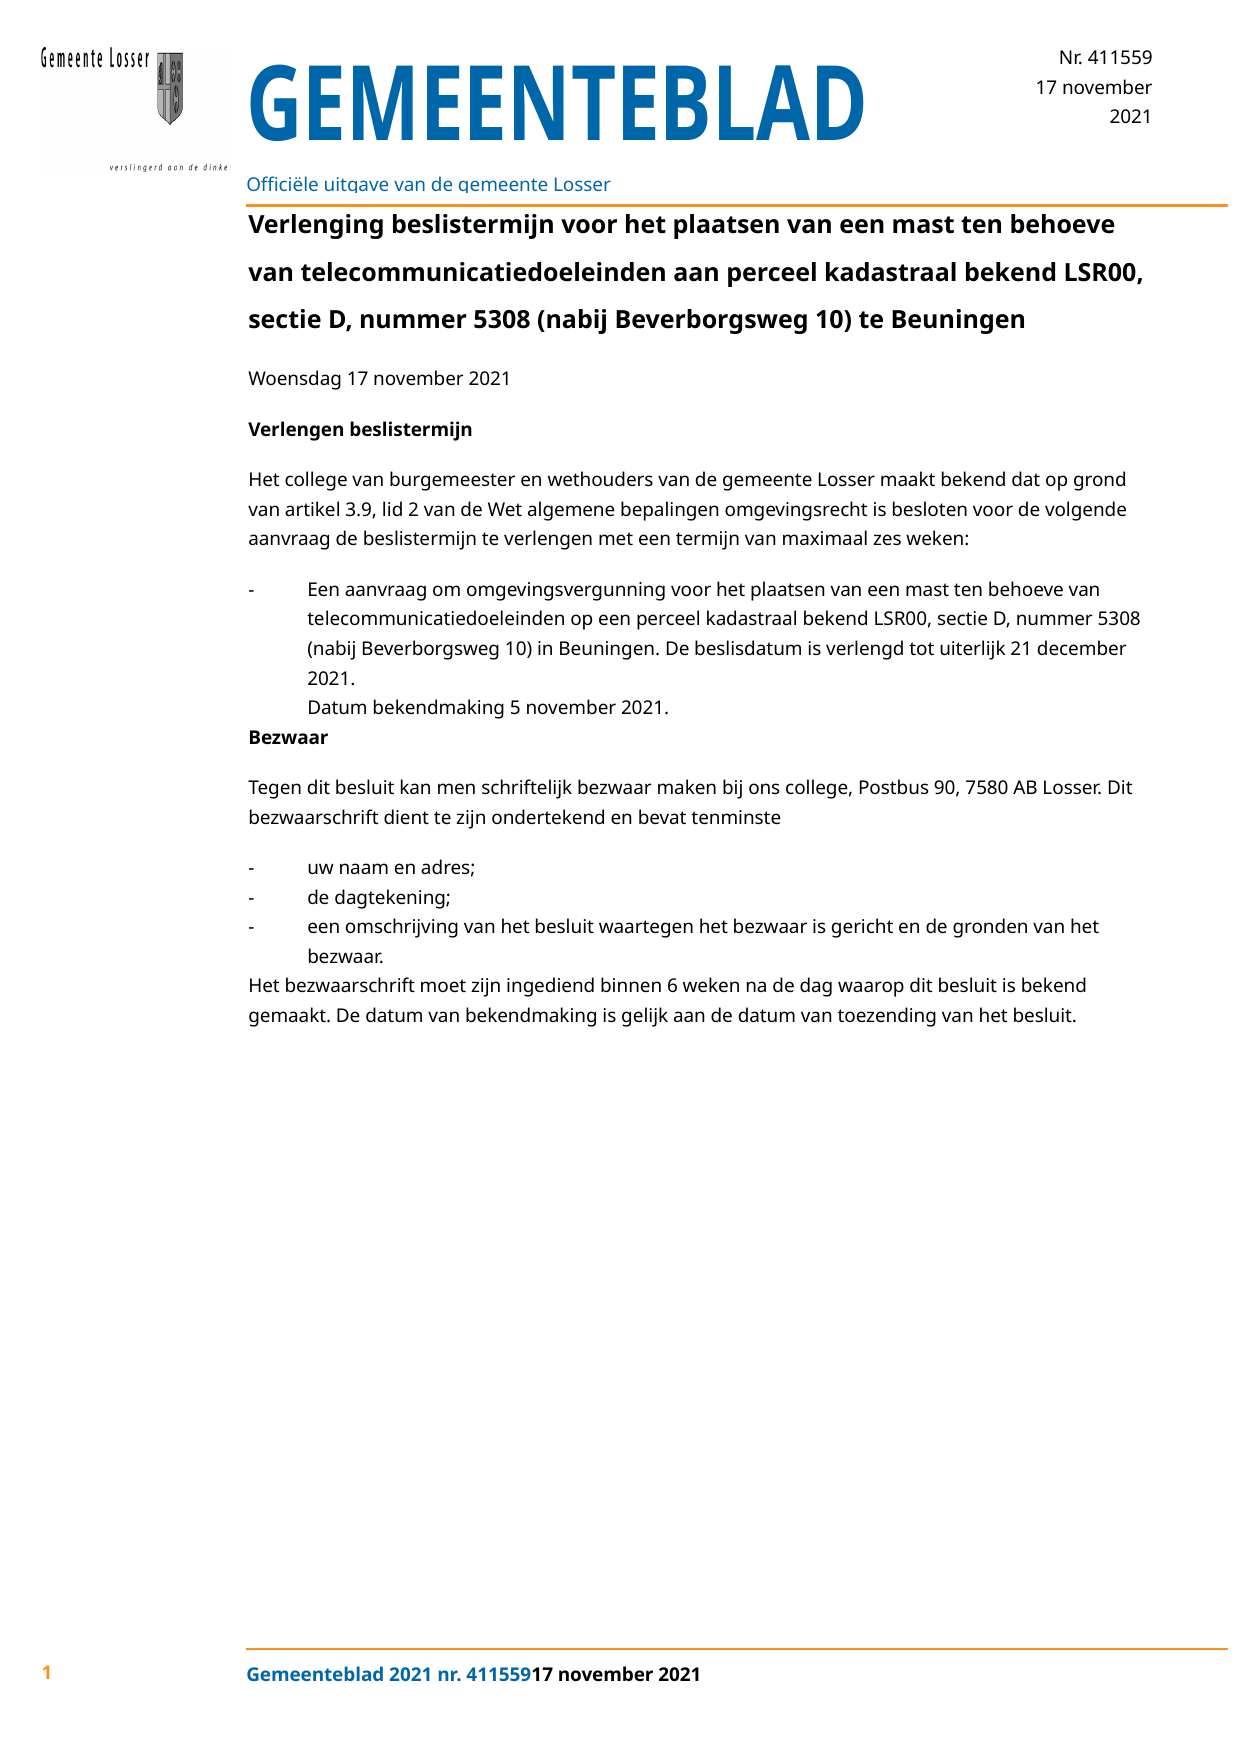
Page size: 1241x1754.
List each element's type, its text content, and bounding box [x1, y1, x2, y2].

text Woensdag 17 november 2021 [248, 366, 1152, 391]
text Bezwaar [248, 724, 1152, 749]
list Datum bekendmaking 5 november 2021. [248, 694, 1152, 720]
list een omschrijving van het besluit waartegen het bezwaar is gericht en de gronden van het bezwaar. [248, 913, 1152, 969]
text Tegen dit besluit kan men schriftelijk bezwaar maken bij ons college, Postbus 90, 7580 AB Losser. Dit bezwaarschrift dient te zijn ondertekend en bevat tenminste [248, 774, 1152, 829]
list uw naam en adres; [248, 854, 1152, 880]
text Verlengen beslistermijn [248, 416, 1152, 442]
list de dagtekening; [248, 884, 1152, 909]
text Verlenging beslistermijn voor het plaatsen van een mast ten behoeve van telecommunicatiedoeleinden aan perceel kadastraal bekend LSR00, sectie D, nummer 5308 (nabij Beverborgsweg 10) te Beuningen [248, 207, 1152, 336]
text Het bezwaarschrift moet zijn ingediend binnen 6 weken na de dag waarop dit besluit is bekend gemaakt. De datum van bekendmaking is gelijk aan de datum van toezending van het besluit. [248, 973, 1152, 1028]
list Een aanvraag om omgevingsvergunning voor het plaatsen van een mast ten behoeve van telecommunicatiedoeleinden op een perceel kadastraal bekend LSR00, sectie D, nummer 5308 (nabij Beverborgsweg 10) in Beuningen. De beslisdatum is verlengd tot uiterlijk 21 december 2021. [248, 576, 1152, 690]
picture [41, 47, 231, 172]
text Het college van burgemeester en wethouders van de gemeente Losser maakt bekend dat op grond van artikel 3.9, lid 2 van de Wet algemene bepalingen omgevingsrecht is besloten voor de volgende aanvraag de beslistermijn te verlengen met een termijn van maximaal zes weken: [248, 466, 1152, 551]
